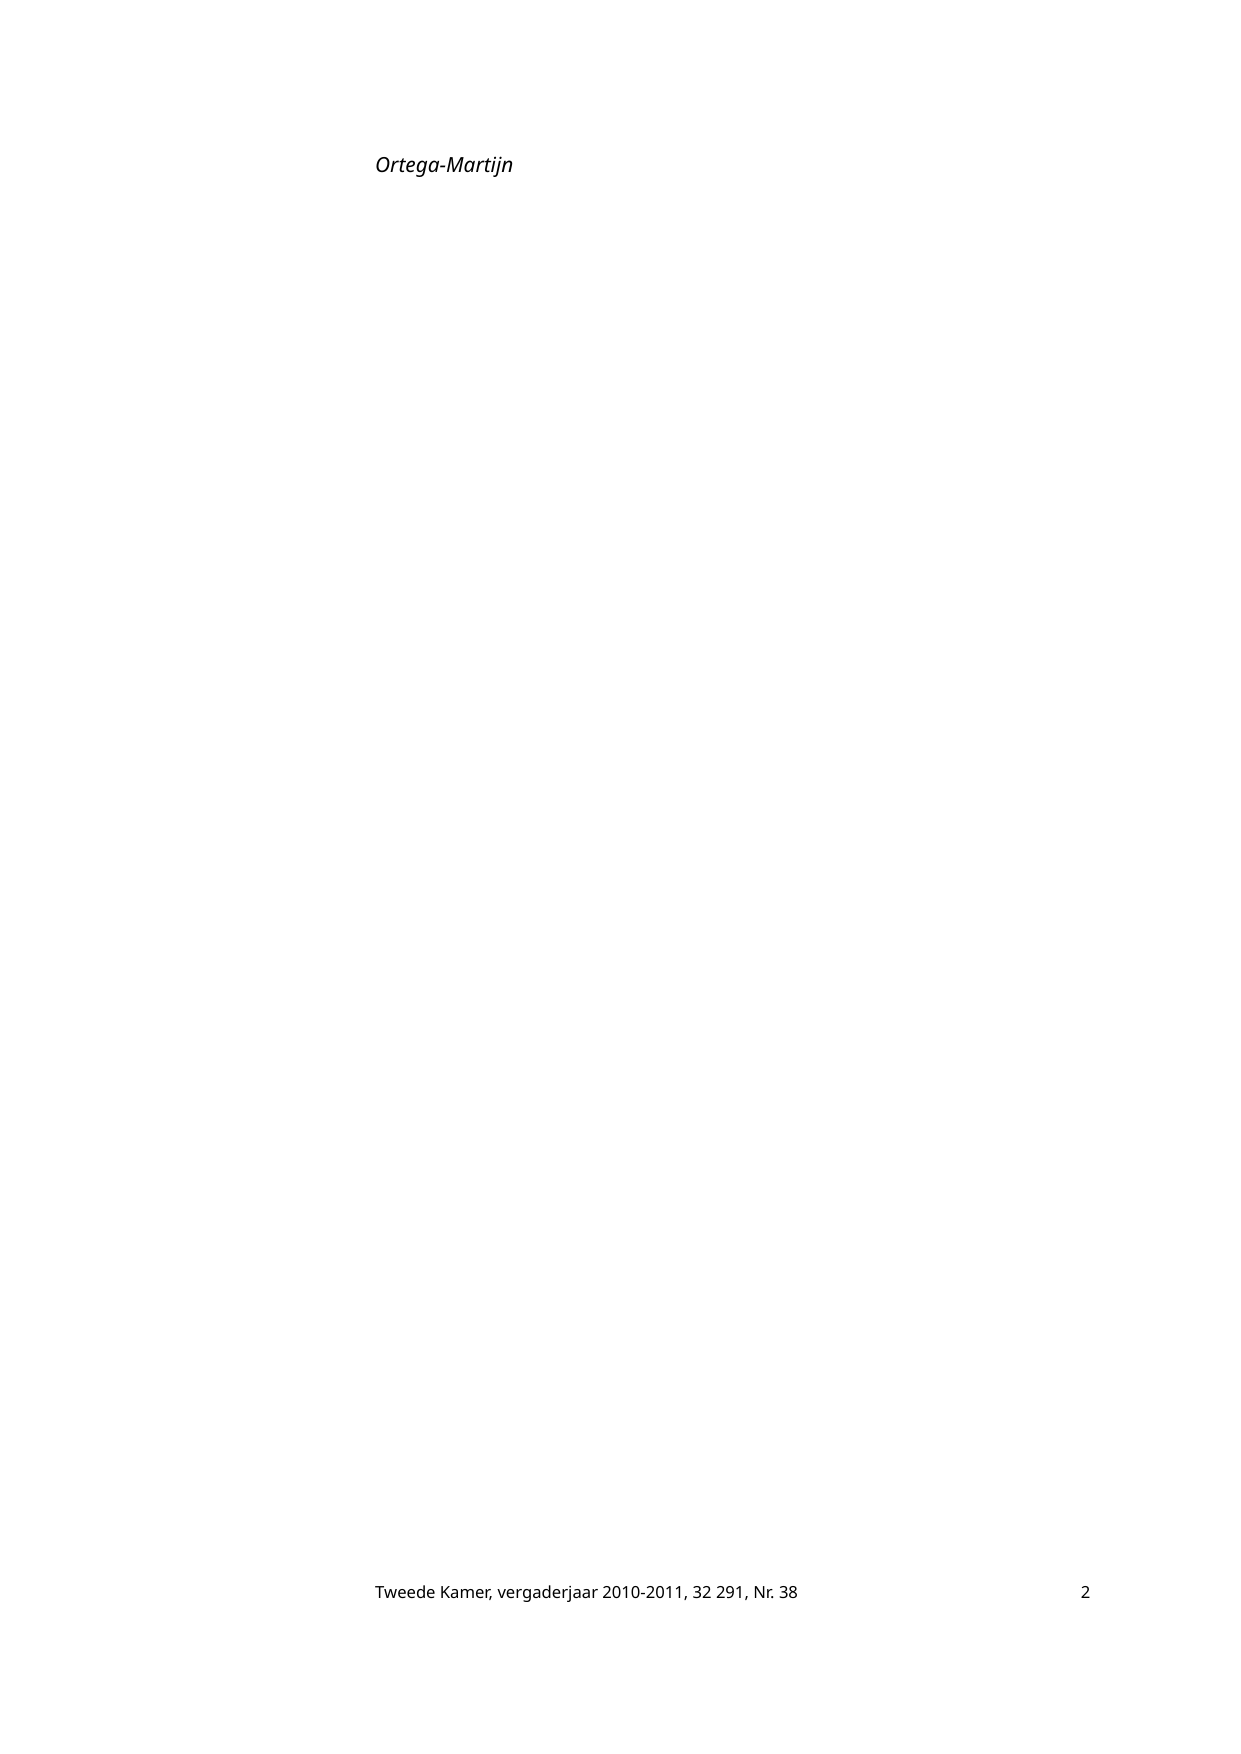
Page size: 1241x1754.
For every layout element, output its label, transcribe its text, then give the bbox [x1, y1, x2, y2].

text Ortega-Martijn [375, 150, 1090, 178]
